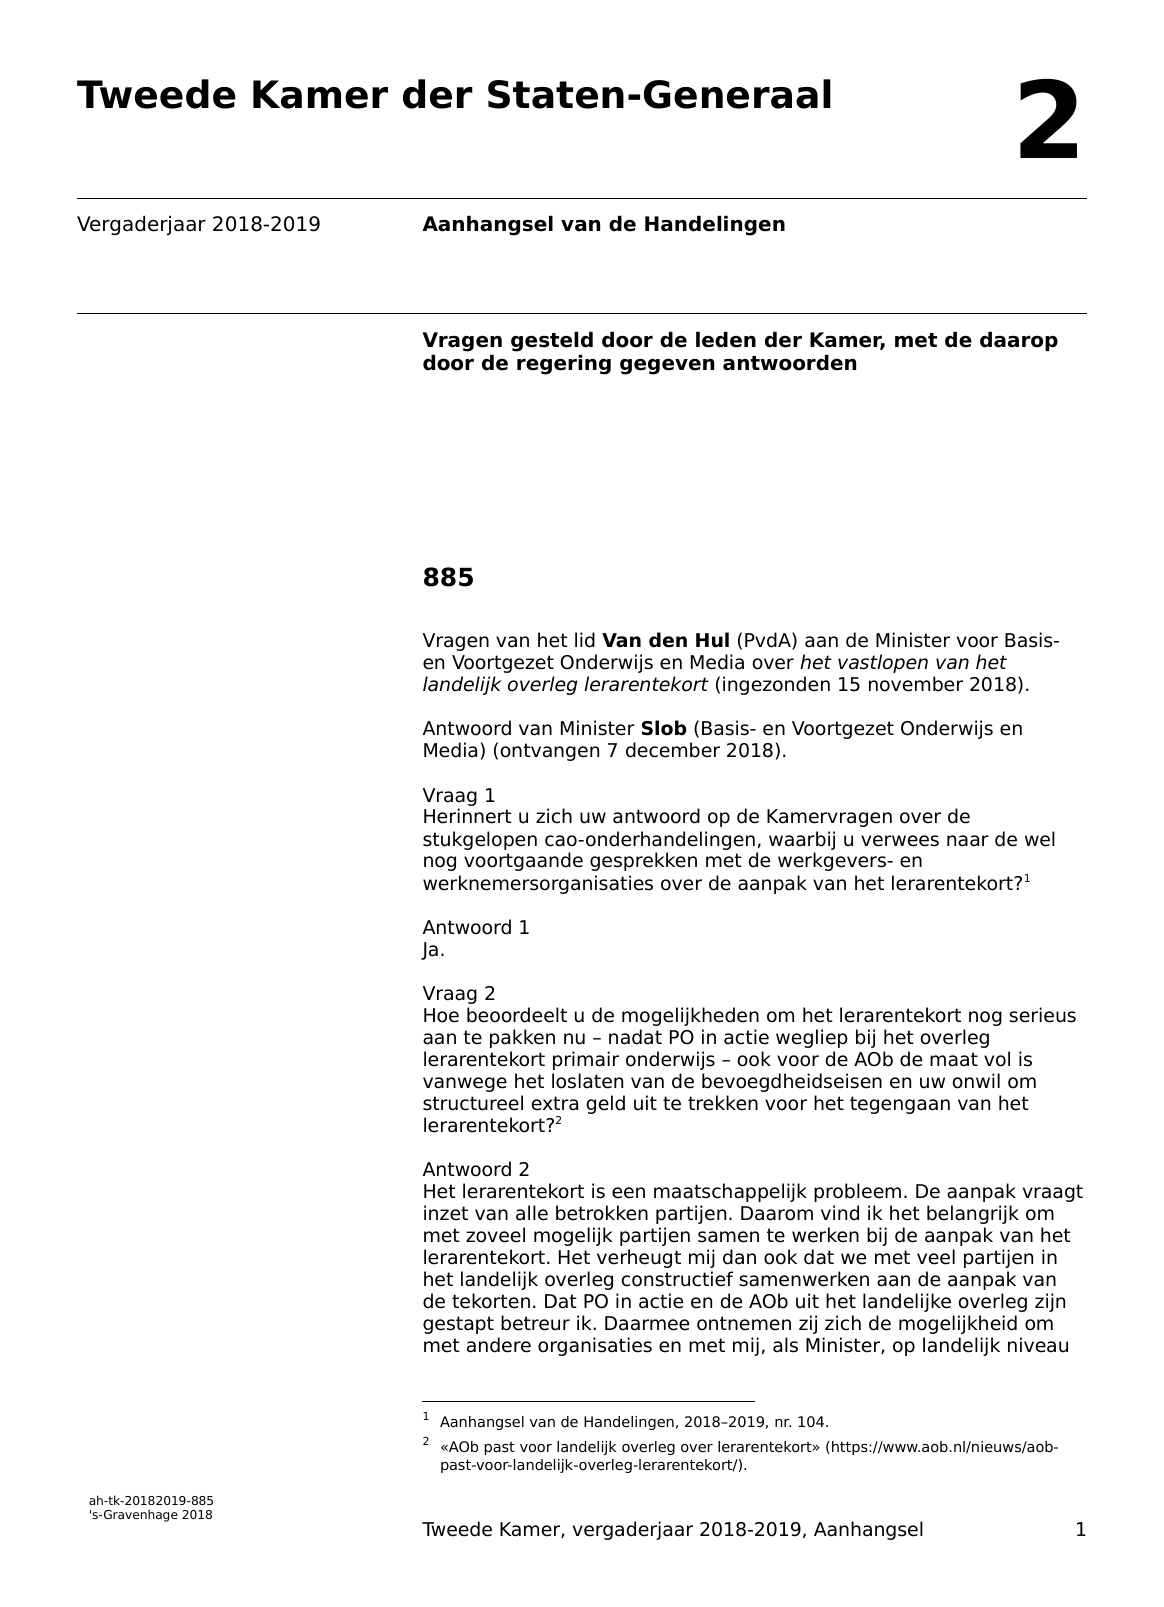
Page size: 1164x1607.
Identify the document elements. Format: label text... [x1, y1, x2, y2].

table_header Tweede Kamer der Staten-Generaal [77, 59, 886, 198]
text 885 [422, 563, 1087, 592]
text Antwoord 1 [422, 917, 1087, 938]
text Aanhangsel van de Handelingen, 2018–2019, nr. 104. [422, 1410, 1087, 1432]
text Vragen van het lid Van den Hul (PvdA) aan de Minister voor Basis- en Voortgezet Onderwijs en Media over het vastlopen van het landelijk overleg lerarentekort (ingezonden 15 november 2018). [422, 630, 1087, 696]
table_cell [77, 314, 422, 375]
table_cell Vragen gesteld door de leden der Kamer, met de daarop door de regering gegeven antwoorden [422, 314, 1087, 375]
text Antwoord 2 [422, 1159, 1087, 1181]
table_header 2 [886, 59, 1087, 198]
text Vraag 1 [422, 784, 1087, 806]
text Vraag 2 [422, 983, 1087, 1005]
text ah-tk-20182019-885 [88, 1494, 323, 1508]
text Ja. [422, 938, 1087, 961]
table_cell Vergaderjaar 2018-2019 [77, 199, 422, 313]
text Het lerarentekort is een maatschappelijk probleem. De aanpak vraagt inzet van alle betrokken partijen. Daarom vind ik het belangrijk om met zoveel mogelijk partijen samen te werken bij de aanpak van het lerarentekort. Het verheugt mij dan ook dat we met veel partijen in het landelijk overleg constructief samenwerken aan de aanpak van de tekorten. Dat PO in actie en de AOb uit het landelijke overleg zijn gestapt betreur ik. Daarmee ontnemen zij zich de mogelijkheid om met andere organisaties en met mij, als Minister, op landelijk niveau [422, 1181, 1087, 1357]
text Hoe beoordeelt u de mogelijkheden om het lerarentekort nog serieus aan te pakken nu – nadat PO in actie wegliep bij het overleg lerarentekort primair onderwijs – ook voor de AOb de maat vol is vanwege het loslaten van de bevoegdheidseisen en uw onwil om structureel extra geld uit te trekken voor het tegengaan van het lerarentekort? [422, 1005, 1087, 1137]
text Herinnert u zich uw antwoord op de Kamervragen over de stukgelopen cao-onderhandelingen, waarbij u verwees naar de wel nog voortgaande gesprekken met de werkgevers- en werknemersorganisaties over de aanpak van het lerarentekort? [422, 806, 1087, 894]
text 's-Gravenhage 2018 [88, 1508, 323, 1522]
text «AOb past voor landelijk overleg over lerarentekort» (https://www.aob.nl/nieuws/aob-past-voor-landelijk-overleg-lerarentekort/). [422, 1435, 1087, 1474]
text Antwoord van Minister Slob (Basis- en Voortgezet Onderwijs en Media) (ontvangen 7 december 2018). [422, 718, 1087, 762]
table_cell Aanhangsel van de Handelingen [422, 199, 1087, 313]
